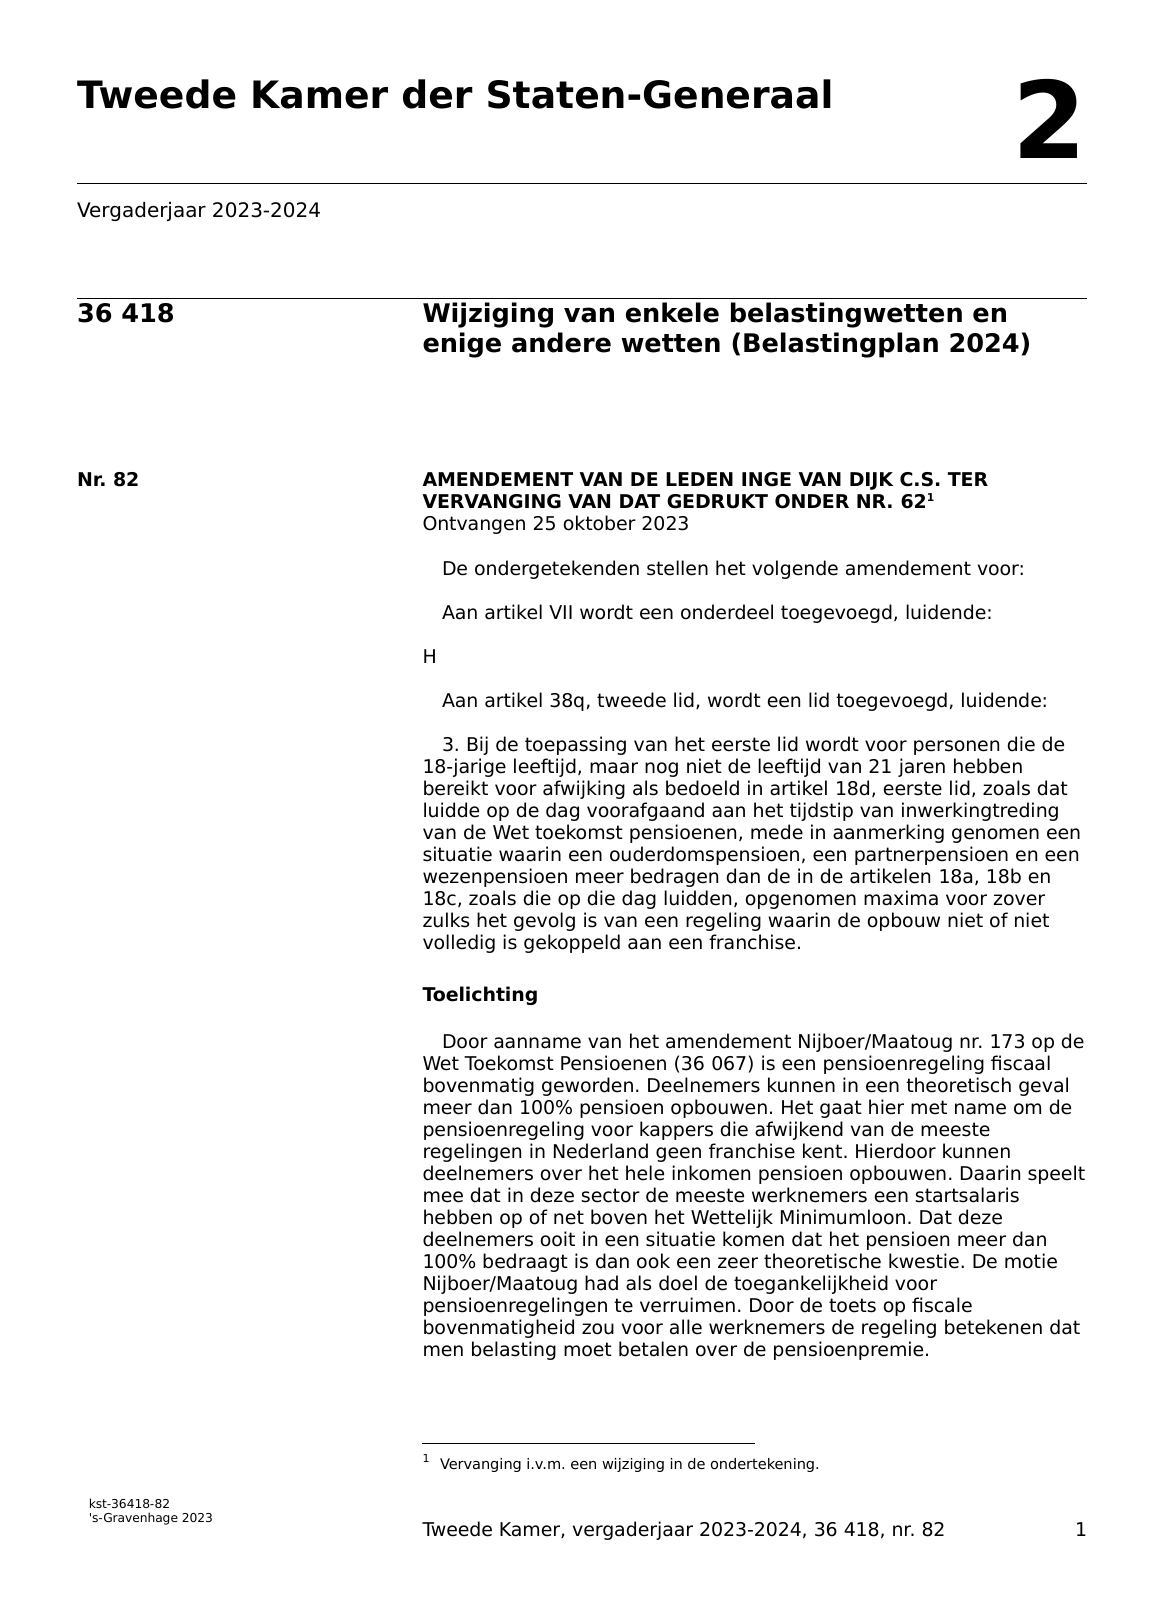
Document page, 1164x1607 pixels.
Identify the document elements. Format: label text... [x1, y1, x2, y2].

table_header Tweede Kamer der Staten-Generaal [77, 59, 886, 183]
subtitle 36 418 Wijziging van enkele belastingwetten en enige andere wetten (Belastingplan 2024) [77, 299, 1087, 358]
text 3. Bij de toepassing van het eerste lid wordt voor personen die de 18-jarige leeftijd, maar nog niet de leeftijd van 21 jaren hebben bereikt voor afwijking als bedoeld in artikel 18d, eerste lid, zoals dat luidde op de dag voorafgaand aan het tijdstip van inwerkingtreding van de Wet toekomst pensioenen, mede in aanmerking genomen een situatie waarin een ouderdomspensioen, een partnerpensioen en een wezenpensioen meer bedragen dan de in de artikelen 18a, 18b en 18c, zoals die op die dag luidden, opgenomen maxima voor zover zulks het gevolg is van een regeling waarin de opbouw niet of niet volledig is gekoppeld aan een franchise. [422, 734, 1087, 954]
subtitle Toelichting [422, 984, 1087, 1006]
text H [422, 646, 1087, 668]
text Vervanging i.v.m. een wijziging in de ondertekening. [422, 1452, 1087, 1474]
text 's-Gravenhage 2023 [88, 1511, 323, 1525]
text kst-36418-82 [88, 1497, 323, 1511]
text Door aanname van het amendement Nijboer/Maatoug nr. 173 op de Wet Toekomst Pensioenen (36 067) is een pensioenregeling fiscaal bovenmatig geworden. Deelnemers kunnen in een theoretisch geval meer dan 100% pensioen opbouwen. Het gaat hier met name om de pensioenregeling voor kappers die afwijkend van de meeste regelingen in Nederland geen franchise kent. Hierdoor kunnen deelnemers over het hele inkomen pensioen opbouwen. Daarin speelt mee dat in deze sector de meeste werknemers een startsalaris hebben op of net boven het Wettelijk Minimumloon. Dat deze deelnemers ooit in een situatie komen dat het pensioen meer dan 100% bedraagt is dan ook een zeer theoretische kwestie. De motie Nijboer/Maatoug had als doel de toegankelijkheid voor pensioenregelingen te verruimen. Door de toets op fiscale bovenmatigheid zou voor alle werknemers de regeling betekenen dat men belasting moet betalen over de pensioenpremie. [422, 1031, 1087, 1361]
text Aan artikel VII wordt een onderdeel toegevoegd, luidende: [422, 602, 1087, 624]
table_cell Vergaderjaar 2023-2024 [77, 184, 1087, 298]
text De ondergetekenden stellen het volgende amendement voor: [422, 557, 1087, 579]
subtitle Nr. 82 AMENDEMENT VAN DE LEDEN INGE VAN DIJK C.S. TER VERVANGING VAN DAT GEDRUKT ONDER NR. 62 [77, 469, 1087, 513]
text Ontvangen 25 oktober 2023 [422, 513, 1087, 535]
text Aan artikel 38q, tweede lid, wordt een lid toegevoegd, luidende: [422, 690, 1087, 712]
table_header 2 [886, 59, 1087, 183]
